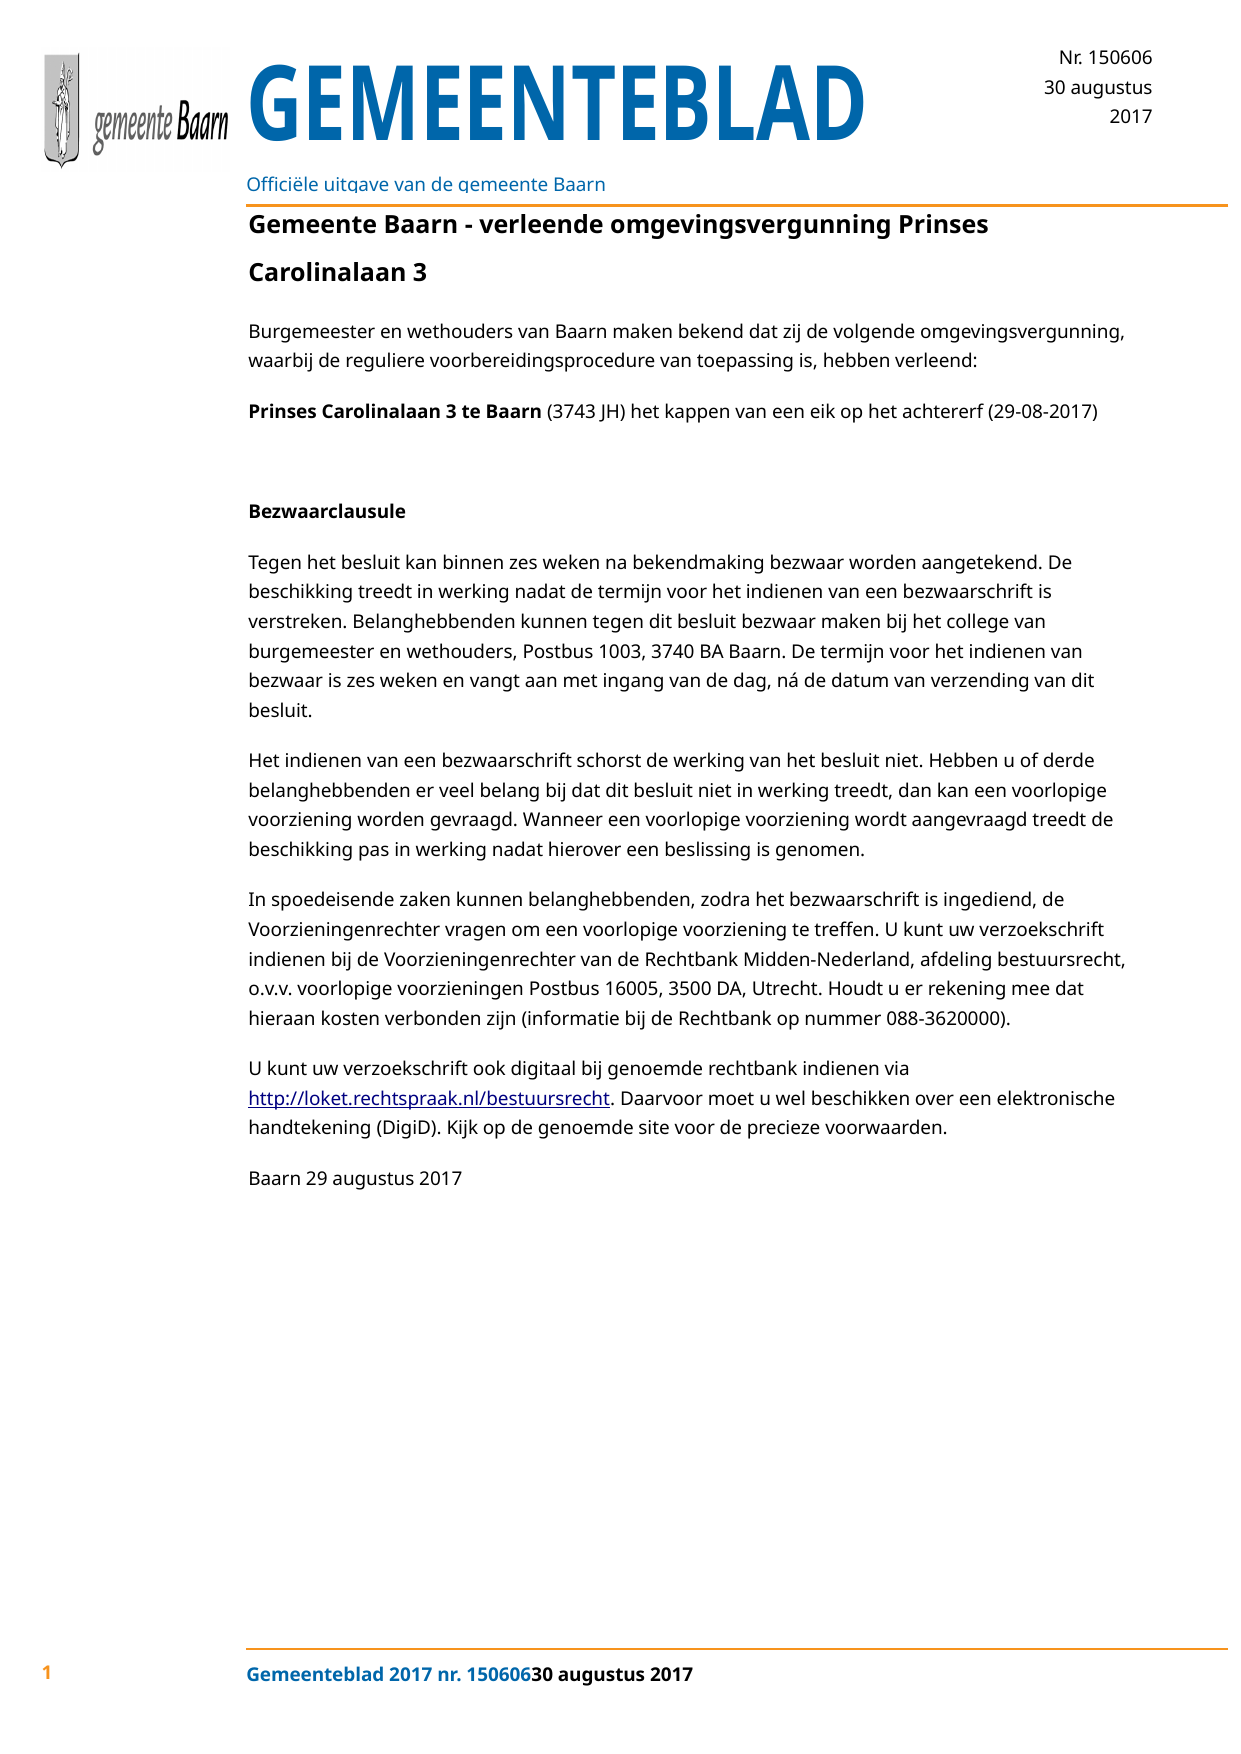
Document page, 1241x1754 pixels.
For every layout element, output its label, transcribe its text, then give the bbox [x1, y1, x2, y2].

text Het indienen van een bezwaarschrift schorst de werking van het besluit niet. Hebben u of derde belanghebbenden er veel belang bij dat dit besluit niet in werking treedt, dan kan een voorlopige voorziening worden gevraagd. Wanneer een voorlopige voorziening wordt aangevraagd treedt de beschikking pas in werking nadat hierover een beslissing is genomen. [248, 747, 1152, 862]
text In spoedeisende zaken kunnen belanghebbenden, zodra het bezwaarschrift is ingediend, de Voorzieningenrechter vragen om een voorlopige voorziening te treffen. U kunt uw verzoekschrift indienen bij de Voorzieningenrechter van de Rechtbank Midden-Nederland, afdeling bestuursrecht, o.v.v. voorlopige voorzieningen Postbus 16005, 3500 DA, Utrecht. Houdt u er rekening mee dat hieraan kosten verbonden zijn (informatie bij de Rechtbank op nummer 088-3620000). [248, 887, 1152, 1031]
text Burgemeester en wethouders van Baarn maken bekend dat zij de volgende omgevingsvergunning, waarbij de reguliere voorbereidingsprocedure van toepassing is, hebben verleend: [248, 318, 1152, 373]
text Gemeente Baarn - verleende omgevingsvergunning Prinses Carolinalaan 3 [248, 207, 1152, 288]
picture [41, 47, 231, 172]
text Tegen het besluit kan binnen zes weken na bekendmaking bezwaar worden aangetekend. De beschikking treedt in werking nadat de termijn voor het indienen van een bezwaarschrift is verstreken. Belanghebbenden kunnen tegen dit besluit bezwaar maken bij het college van burgemeester en wethouders, Postbus 1003, 3740 BA Baarn. De termijn voor het indienen van bezwaar is zes weken en vangt aan met ingang van de dag, ná de datum van verzending van dit besluit. [248, 549, 1152, 723]
text Bezwaarclausule [248, 499, 1152, 524]
text Prinses Carolinalaan 3 te Baarn (3743 JH) het kappen van een eik op het achtererf (29-08-2017) [248, 398, 1152, 424]
text Baarn 29 augustus 2017 [248, 1165, 1152, 1191]
text U kunt uw verzoekschrift ook digitaal bij genoemde rechtbank indienen via http://loket.rechtspraak.nl/bestuursrecht. Daarvoor moet u wel beschikken over een elektronische handtekening (DigiD). Kijk op de genoemde site voor de precieze voorwaarden. [248, 1055, 1152, 1140]
